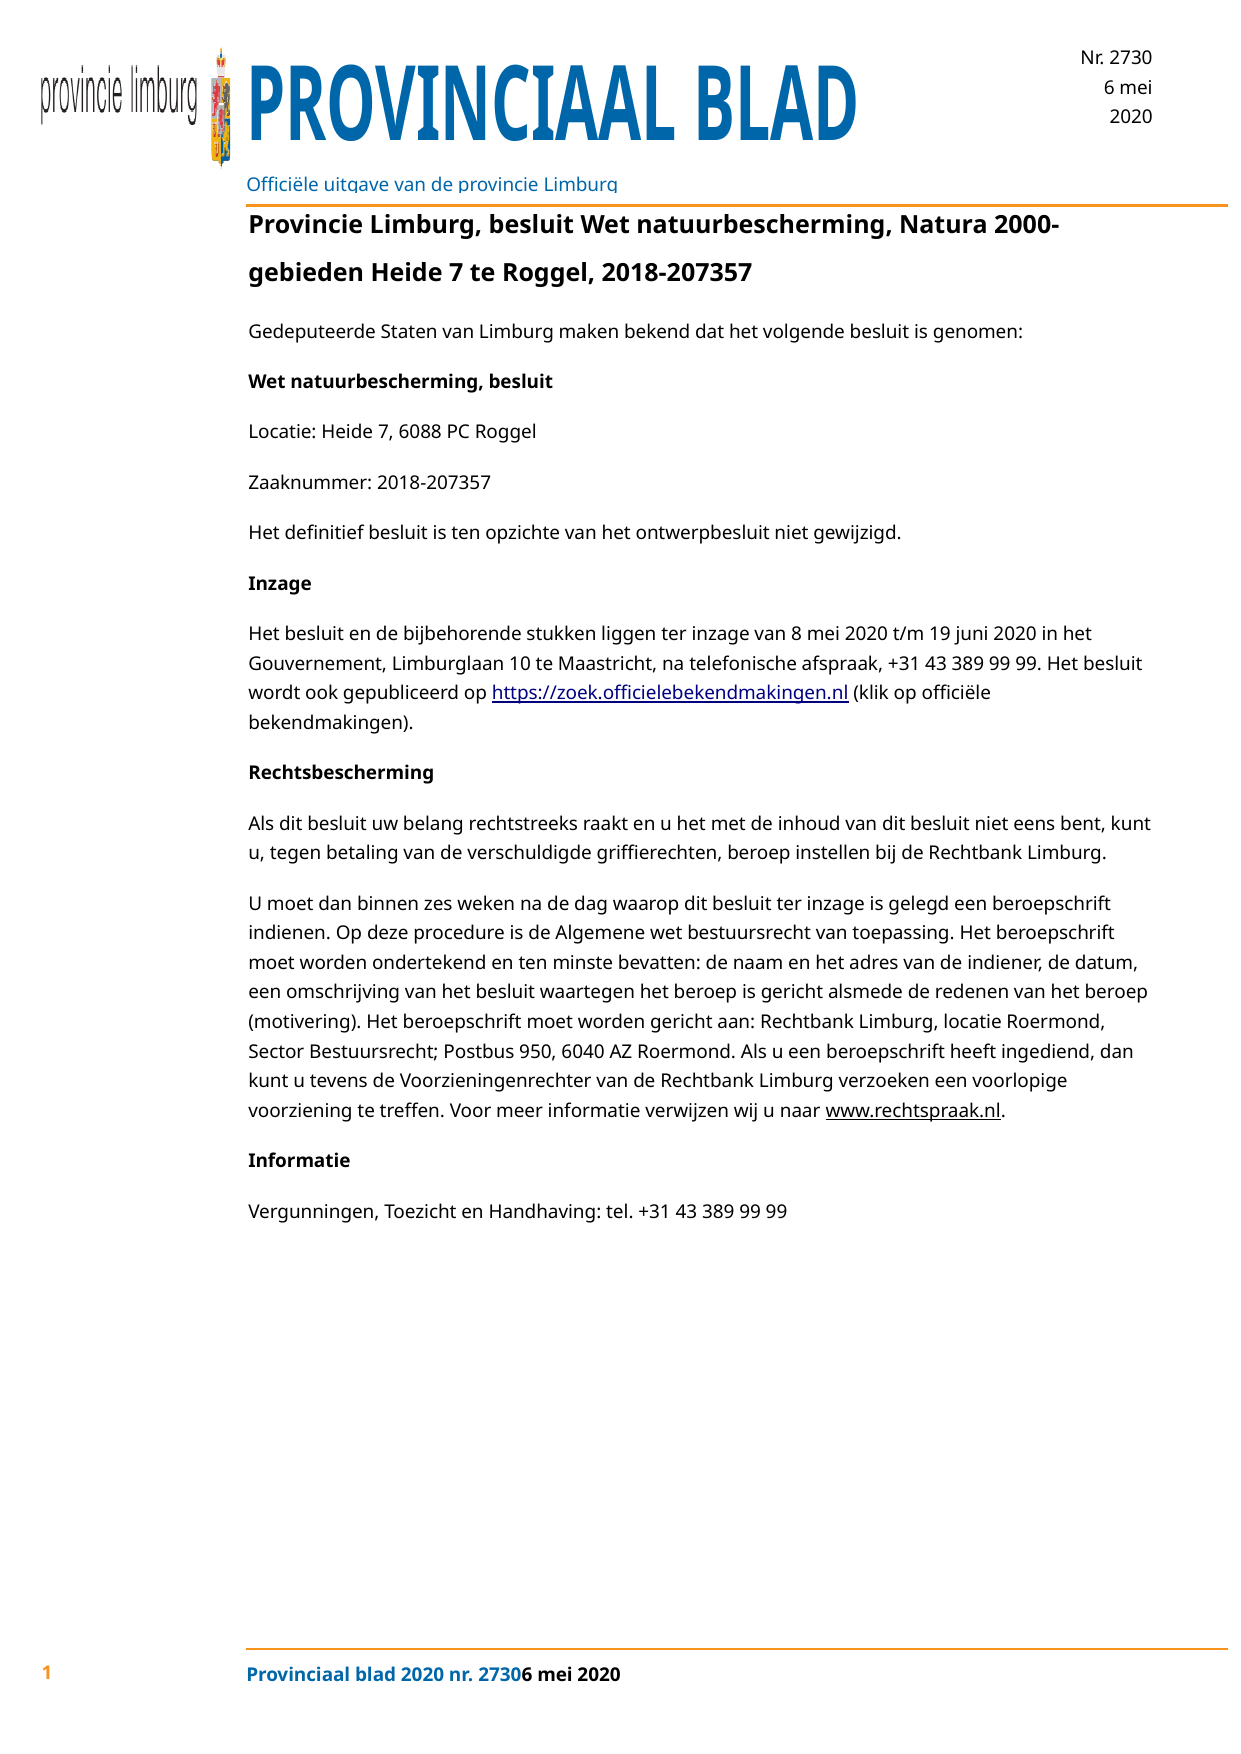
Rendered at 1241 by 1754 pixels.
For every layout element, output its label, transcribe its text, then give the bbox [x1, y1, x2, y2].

text U moet dan binnen zes weken na de dag waarop dit besluit ter inzage is gelegd een beroepschrift indienen. Op deze procedure is de Algemene wet bestuursrecht van toepassing. Het beroepschrift moet worden ondertekend en ten minste bevatten: de naam en het adres van de indiener, de datum, een omschrijving van het besluit waartegen het beroep is gericht alsmede de redenen van het beroep (motivering). Het beroepschrift moet worden gericht aan: Rechtbank Limburg, locatie Roermond, Sector Bestuursrecht; Postbus 950, 6040 AZ Roermond. Als u een beroepschrift heeft ingediend, dan kunt u tevens de Voorzieningenrechter van de Rechtbank Limburg verzoeken een voorlopige voorziening te treffen. Voor meer informatie verwijzen wij u naar www.rechtspraak.nl. [248, 890, 1152, 1123]
text Zaaknummer: 2018-207357 [248, 469, 1152, 495]
text Het definitief besluit is ten opzichte van het ontwerpbesluit niet gewijzigd. [248, 519, 1152, 545]
text Als dit besluit uw belang rechtstreeks raakt en u het met de inhoud van dit besluit niet eens bent, kunt u, tegen betaling van de verschuldigde griffierechten, beroep instellen bij de Rechtbank Limburg. [248, 810, 1152, 865]
text Vergunningen, Toezicht en Handhaving: tel. +31 43 389 99 99 [248, 1198, 1152, 1224]
text Informatie [248, 1147, 1152, 1173]
text Het besluit en de bijbehorende stukken liggen ter inzage van 8 mei 2020 t/m 19 juni 2020 in het Gouvernement, Limburglaan 10 te Maastricht, na telefonische afspraak, +31 43 389 99 99. Het besluit wordt ook gepubliceerd op https://zoek.officielebekendmakingen.nl (klik op officiële bekendmakingen). [248, 620, 1152, 735]
picture [41, 47, 231, 172]
text Gedeputeerde Staten van Limburg maken bekend dat het volgende besluit is genomen: [248, 318, 1152, 344]
text Wet natuurbescherming, besluit [248, 368, 1152, 394]
text Provincie Limburg, besluit Wet natuurbescherming, Natura 2000-gebieden Heide 7 te Roggel, 2018-207357 [248, 207, 1152, 288]
text Rechtsbescherming [248, 759, 1152, 785]
text Locatie: Heide 7, 6088 PC Roggel [248, 419, 1152, 444]
text Inzage [248, 570, 1152, 596]
